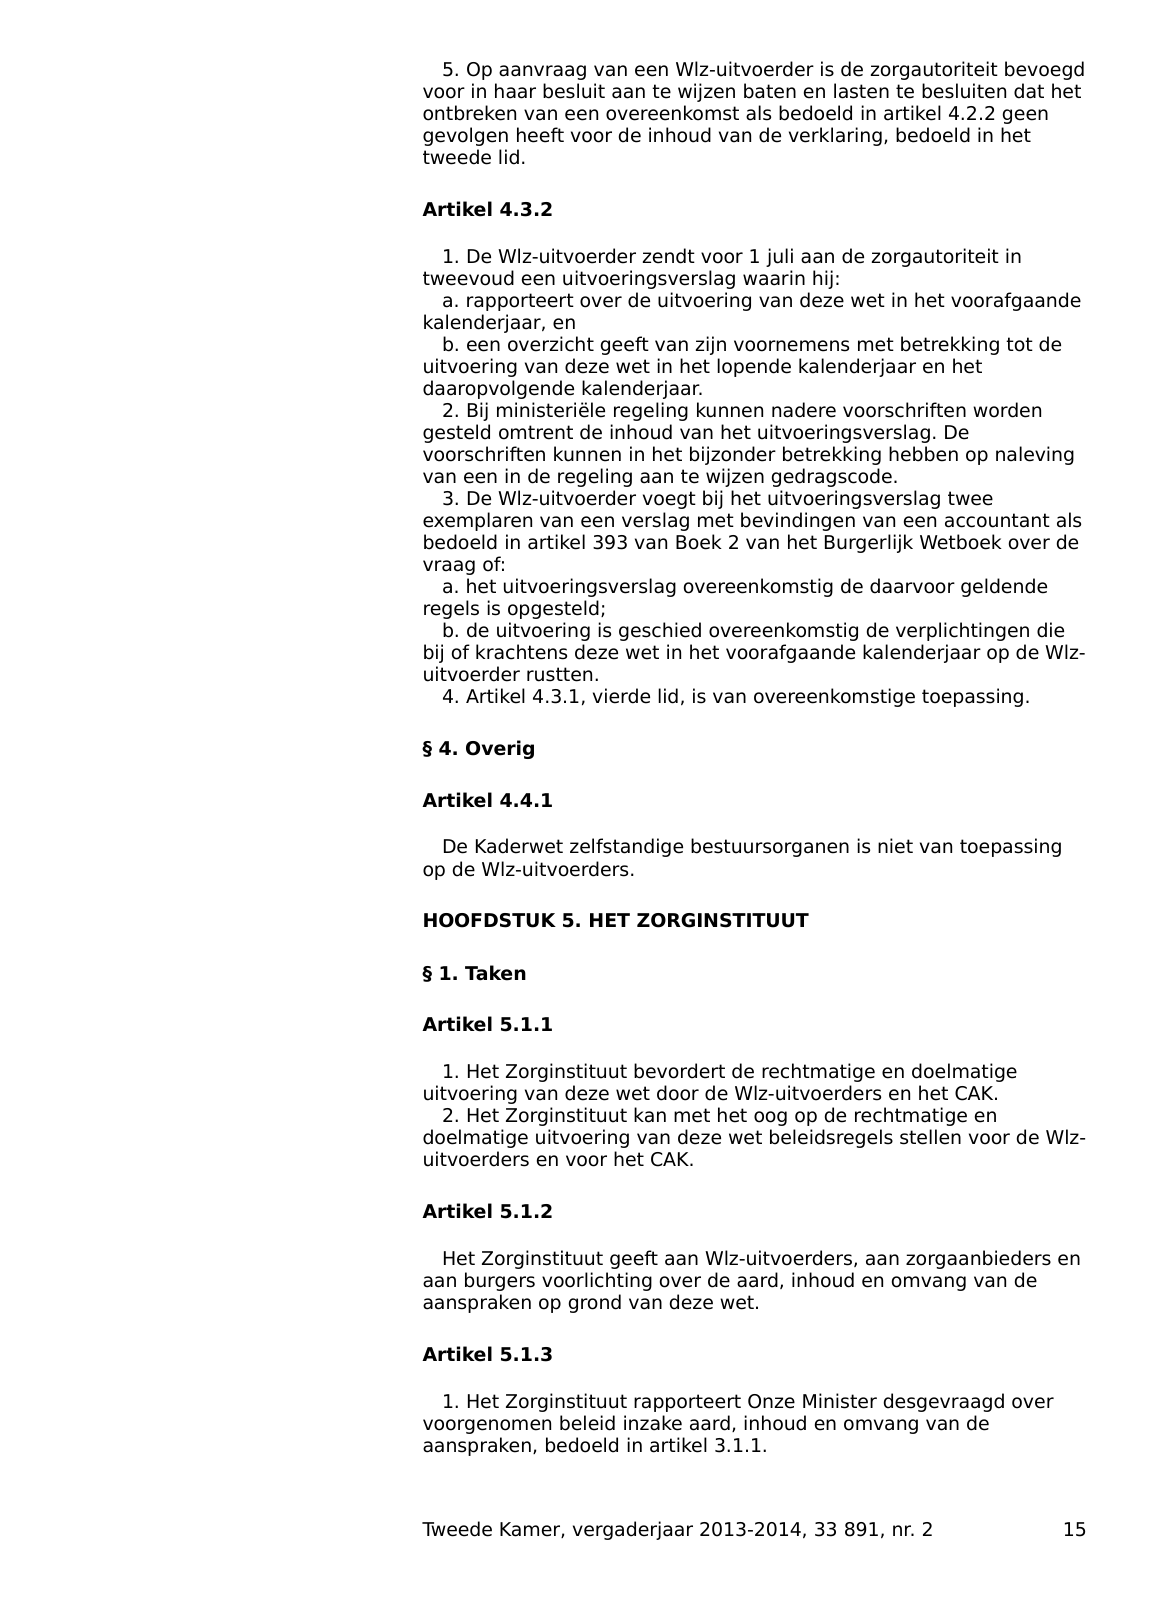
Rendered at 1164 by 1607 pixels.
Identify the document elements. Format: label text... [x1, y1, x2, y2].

text 4. Artikel 4.3.1, vierde lid, is van overeenkomstige toepassing. [422, 686, 1087, 707]
subtitle Artikel 5.1.1 [422, 1014, 1087, 1036]
text a. rapporteert over de uitvoering van deze wet in het voorafgaande kalenderjaar, en [422, 290, 1087, 334]
subtitle § 4. Overig [422, 737, 1087, 759]
text 2. Bij ministeriële regeling kunnen nadere voorschriften worden gesteld omtrent de inhoud van het uitvoeringsverslag. De voorschriften kunnen in het bijzonder betrekking hebben op naleving van een in de regeling aan te wijzen gedragscode. [422, 400, 1087, 488]
text 2. Het Zorginstituut kan met het oog op de rechtmatige en doelmatige uitvoering van deze wet beleidsregels stellen voor de Wlz-uitvoerders en voor het CAK. [422, 1105, 1087, 1171]
text 1. Het Zorginstituut rapporteert Onze Minister desgevraagd over voorgenomen beleid inzake aard, inhoud en omvang van de aanspraken, bedoeld in artikel 3.1.1. [422, 1391, 1087, 1457]
subtitle Artikel 4.3.2 [422, 199, 1087, 221]
text 3. De Wlz-uitvoerder voegt bij het uitvoeringsverslag twee exemplaren van een verslag met bevindingen van een accountant als bedoeld in artikel 393 van Boek 2 van het Burgerlijk Wetboek over de vraag of: [422, 488, 1087, 576]
text 1. De Wlz-uitvoerder zendt voor 1 juli aan de zorgautoriteit in tweevoud een uitvoeringsverslag waarin hij: [422, 246, 1087, 290]
text b. een overzicht geeft van zijn voornemens met betrekking tot de uitvoering van deze wet in het lopende kalenderjaar en het daaropvolgende kalenderjaar. [422, 334, 1087, 400]
text 1. Het Zorginstituut bevordert de rechtmatige en doelmatige uitvoering van deze wet door de Wlz-uitvoerders en het CAK. [422, 1061, 1087, 1105]
subtitle HOOFDSTUK 5. HET ZORGINSTITUUT [422, 910, 1087, 932]
text a. het uitvoeringsverslag overeenkomstig de daarvoor geldende regels is opgesteld; [422, 576, 1087, 619]
text De Kaderwet zelfstandige bestuursorganen is niet van toepassing op de Wlz-uitvoerders. [422, 836, 1087, 880]
subtitle Artikel 5.1.3 [422, 1344, 1087, 1366]
subtitle Artikel 4.4.1 [422, 789, 1087, 811]
text b. de uitvoering is geschied overeenkomstig de verplichtingen die bij of krachtens deze wet in het voorafgaande kalenderjaar op de Wlz-uitvoerder rustten. [422, 619, 1087, 686]
text Het Zorginstituut geeft aan Wlz-uitvoerders, aan zorgaanbieders en aan burgers voorlichting over de aard, inhoud en omvang van de aanspraken op grond van deze wet. [422, 1248, 1087, 1314]
subtitle § 1. Taken [422, 962, 1087, 984]
subtitle Artikel 5.1.2 [422, 1201, 1087, 1223]
text 5. Op aanvraag van een Wlz-uitvoerder is de zorgautoriteit bevoegd voor in haar besluit aan te wijzen baten en lasten te besluiten dat het ontbreken van een overeenkomst als bedoeld in artikel 4.2.2 geen gevolgen heeft voor de inhoud van de verklaring, bedoeld in het tweede lid. [422, 59, 1087, 169]
